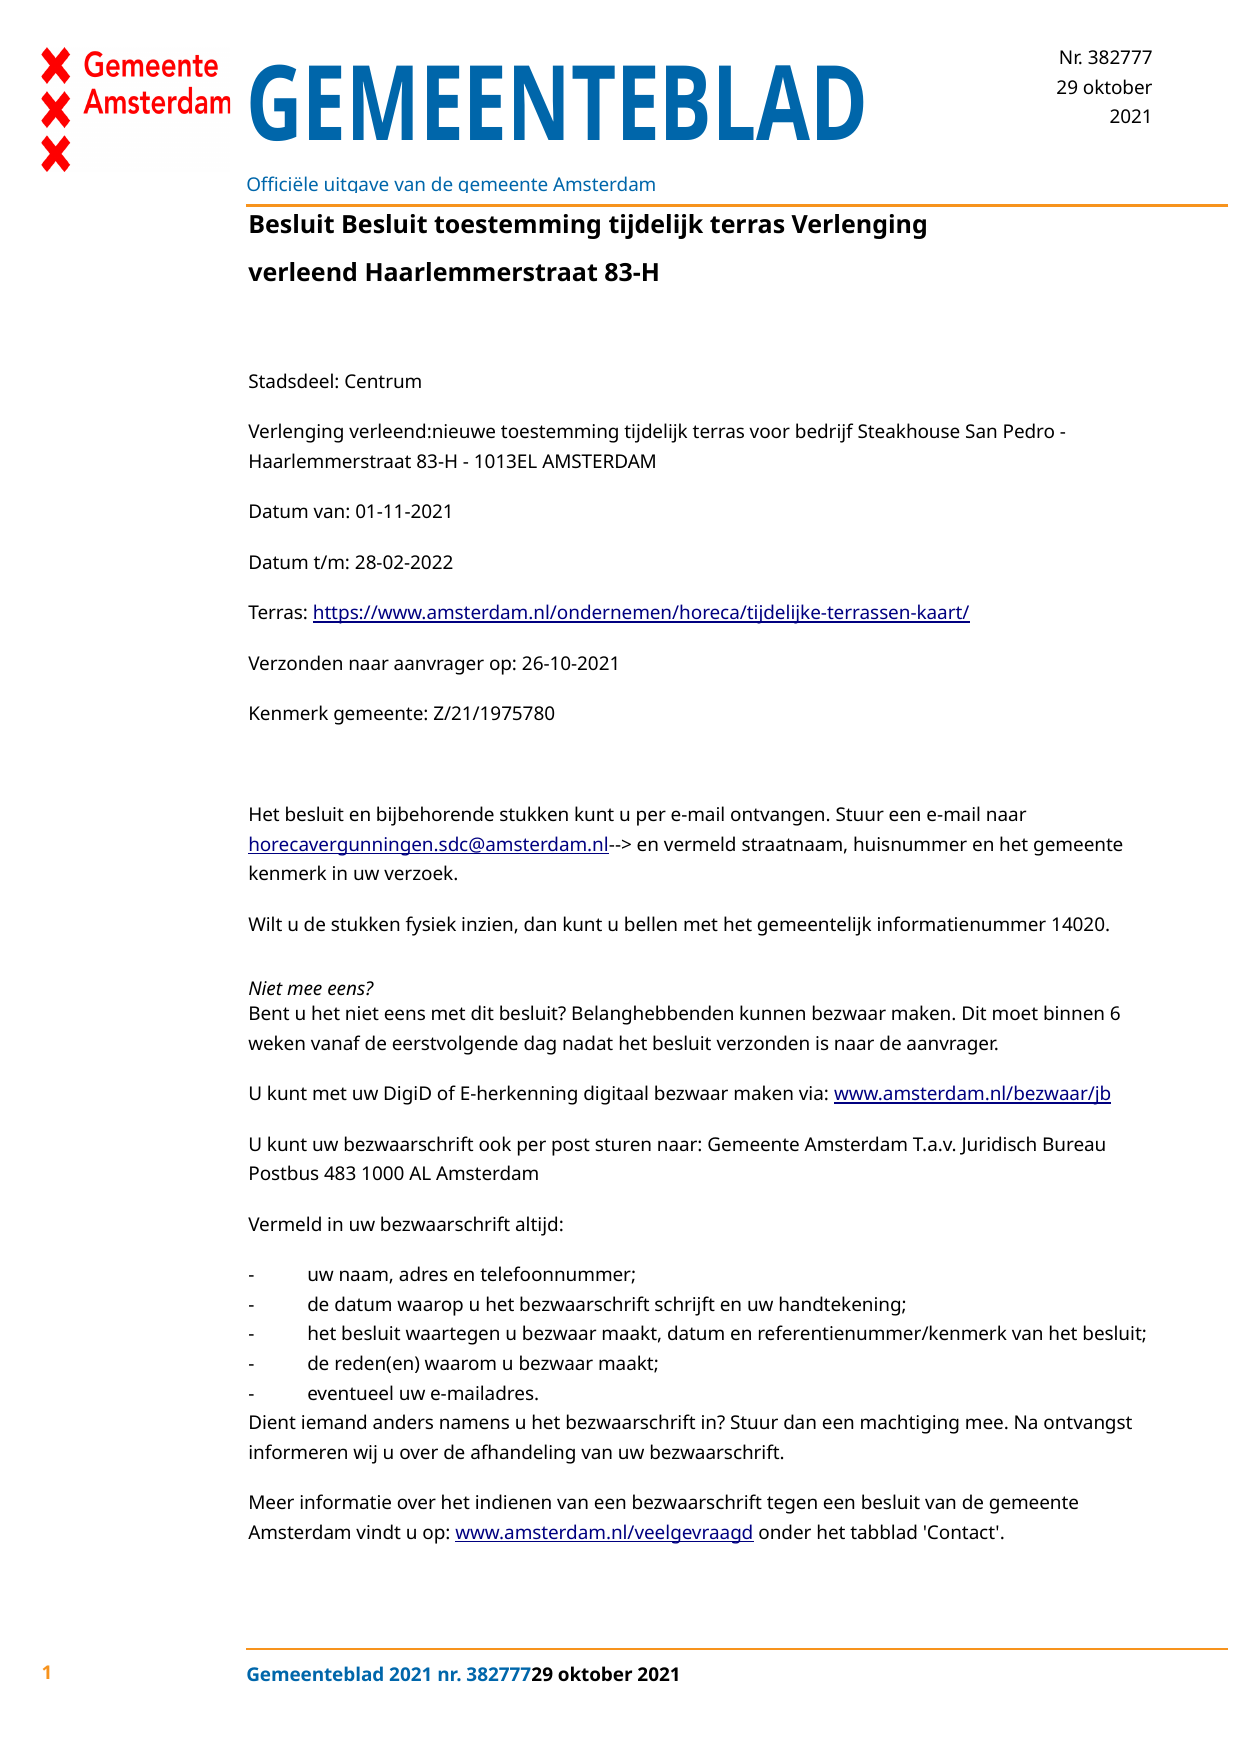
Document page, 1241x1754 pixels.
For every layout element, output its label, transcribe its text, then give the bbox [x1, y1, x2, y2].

text Kenmerk gemeente: Z/21/1975780 [248, 700, 1152, 726]
text U kunt met uw DigiD of E-herkenning digitaal bezwaar maken via: www.amsterdam.nl/bezwaar/jb [248, 1081, 1152, 1106]
text Besluit Besluit toestemming tijdelijk terras Verlenging verleend Haarlemmerstraat 83-H [248, 207, 1152, 288]
text Niet mee eens? [248, 975, 1152, 1001]
list eventueel uw e-mailadres. [248, 1380, 1152, 1405]
text Terras: https://www.amsterdam.nl/ondernemen/horeca/tijdelijke-terrassen-kaart/ [248, 599, 1152, 625]
list uw naam, adres en telefoonnummer; [248, 1261, 1152, 1287]
text Datum van: 01-11-2021 [248, 499, 1152, 524]
text U kunt uw bezwaarschrift ook per post sturen naar: Gemeente Amsterdam T.a.v. Juridisch Bureau Postbus 483 1000 AL Amsterdam [248, 1131, 1152, 1186]
text Bent u het niet eens met dit besluit? Belanghebbenden kunnen bezwaar maken. Dit moet binnen 6 weken vanaf de eerstvolgende dag nadat het besluit verzonden is naar de aanvrager. [248, 1001, 1152, 1056]
text Datum t/m: 28-02-2022 [248, 549, 1152, 575]
text Stadsdeel: Centrum [248, 368, 1152, 394]
text Verlenging verleend:nieuwe toestemming tijdelijk terras voor bedrijf Steakhouse San Pedro - Haarlemmerstraat 83-H - 1013EL AMSTERDAM [248, 419, 1152, 474]
list de datum waarop u het bezwaarschrift schrijft en uw handtekening; [248, 1291, 1152, 1317]
text Vermeld in uw bezwaarschrift altijd: [248, 1211, 1152, 1237]
picture [41, 47, 231, 172]
list het besluit waartegen u bezwaar maakt, datum en referentienummer/kenmerk van het besluit; [248, 1321, 1152, 1346]
list de reden(en) waarom u bezwaar maakt; [248, 1350, 1152, 1376]
text Verzonden naar aanvrager op: 26-10-2021 [248, 650, 1152, 676]
text Dient iemand anders namens u het bezwaarschrift in? Stuur dan een machtiging mee. Na ontvangst informeren wij u over de afhandeling van uw bezwaarschrift. [248, 1409, 1152, 1464]
text Het besluit en bijbehorende stukken kunt u per e-mail ontvangen. Stuur een e-mail naar horecavergunningen.sdc@amsterdam.nl--> en vermeld straatnaam, huisnummer en het gemeente kenmerk in uw verzoek. [248, 801, 1152, 886]
text Wilt u de stukken fysiek inzien, dan kunt u bellen met het gemeentelijk informatienummer 14020. [248, 911, 1152, 937]
text Meer informatie over het indienen van een bezwaarschrift tegen een besluit van de gemeente Amsterdam vindt u op: www.amsterdam.nl/veelgevraagd onder het tabblad 'Contact'. [248, 1489, 1152, 1544]
